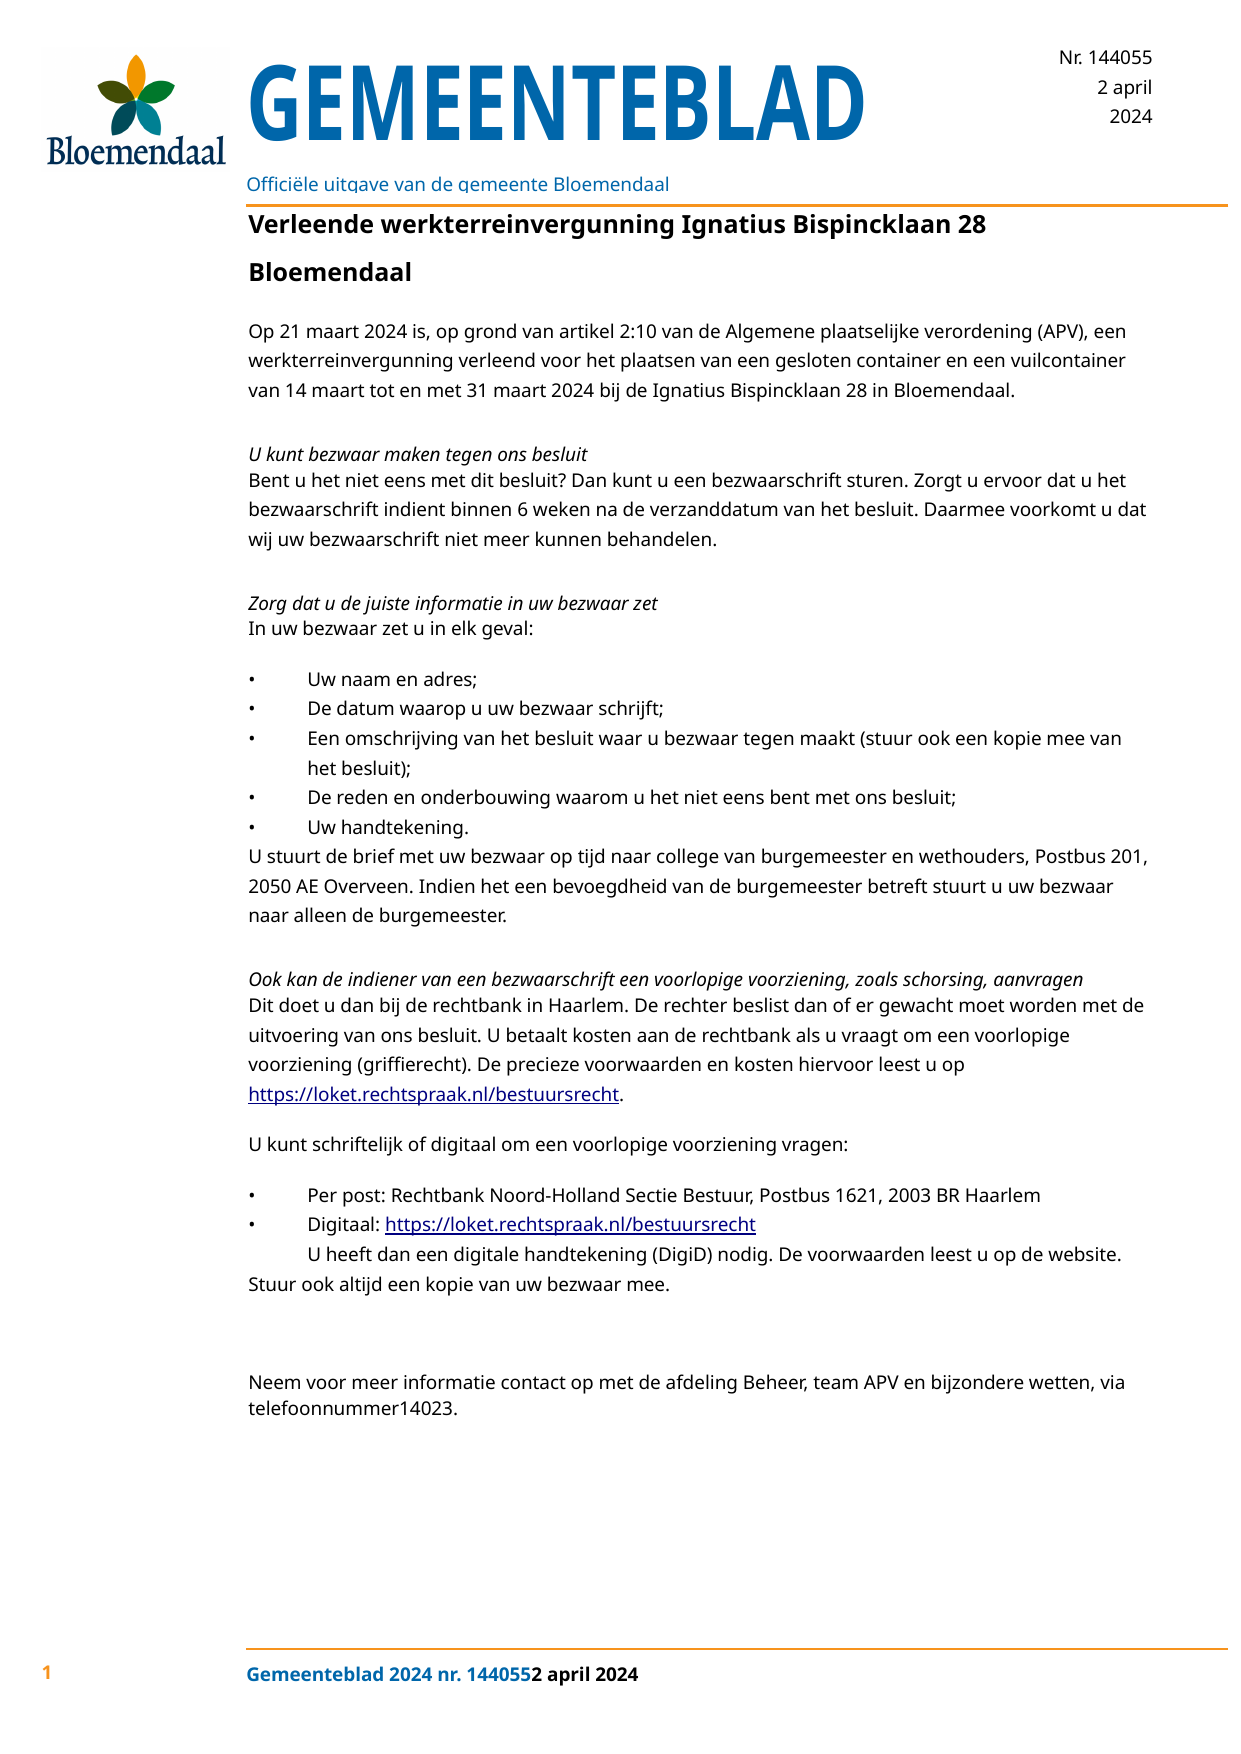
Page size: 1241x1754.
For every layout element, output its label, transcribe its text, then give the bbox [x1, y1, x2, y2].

text U kunt schriftelijk of digitaal om een voorlopige voorziening vragen: [248, 1132, 1152, 1157]
list De reden en onderbouwing waarom u het niet eens bent met ons besluit; [248, 784, 1152, 810]
text Neem voor meer informatie contact op met de afdeling Beheer, team APV en bijzondere wetten, via telefoonnummer14023. [248, 1369, 1152, 1420]
text Op 21 maart 2024 is, op grond van artikel 2:10 van de Algemene plaatselijke verordening (APV), een werkterreinvergunning verleend voor het plaatsen van een gesloten container en een vuilcontainer van 14 maart tot en met 31 maart 2024 bij de Ignatius Bispincklaan 28 in Bloemendaal. [248, 318, 1152, 403]
text U kunt bezwaar maken tegen ons besluit [248, 441, 1152, 467]
text Zorg dat u de juiste informatie in uw bezwaar zet [248, 590, 1152, 616]
list U heeft dan een digitale handtekening (DigiD) nodig. De voorwaarden leest u op de website. [248, 1241, 1152, 1267]
text In uw bezwaar zet u in elk geval: [248, 616, 1152, 641]
text U stuurt de brief met uw bezwaar op tijd naar college van burgemeester en wethouders, Postbus 201, 2050 AE Overveen. Indien het een bevoegdheid van de burgemeester betreft stuurt u uw bezwaar naar alleen de burgemeester. [248, 843, 1152, 928]
text Bent u het niet eens met dit besluit? Dan kunt u een bezwaarschrift sturen. Zorgt u ervoor dat u het bezwaarschrift indient binnen 6 weken na de verzanddatum van het besluit. Daarmee voorkomt u dat wij uw bezwaarschrift niet meer kunnen behandelen. [248, 467, 1152, 552]
list Een omschrijving van het besluit waar u bezwaar tegen maakt (stuur ook een kopie mee van het besluit); [248, 725, 1152, 781]
list Digitaal: https://loket.rechtspraak.nl/bestuursrecht [248, 1212, 1152, 1237]
list Uw handtekening. [248, 814, 1152, 840]
list De datum waarop u uw bezwaar schrijft; [248, 696, 1152, 721]
text Stuur ook altijd een kopie van uw bezwaar mee. [248, 1271, 1152, 1296]
list Uw naam en adres; [248, 666, 1152, 692]
list Per post: Rechtbank Noord-Holland Sectie Bestuur, Postbus 1621, 2003 BR Haarlem [248, 1182, 1152, 1208]
text Ook kan de indiener van een bezwaarschrift een voorlopige voorziening, zoals schorsing, aanvragen [248, 967, 1152, 992]
text Dit doet u dan bij de rechtbank in Haarlem. De rechter beslist dan of er gewacht moet worden met de uitvoering van ons besluit. U betaalt kosten aan de rechtbank als u vraagt om een voorlopige voorziening (griffierecht). De precieze voorwaarden en kosten hiervoor leest u op https://loket.rechtspraak.nl/bestuursrecht. [248, 992, 1152, 1107]
text Verleende werkterreinvergunning Ignatius Bispincklaan 28 Bloemendaal [248, 207, 1152, 288]
picture [41, 47, 231, 172]
